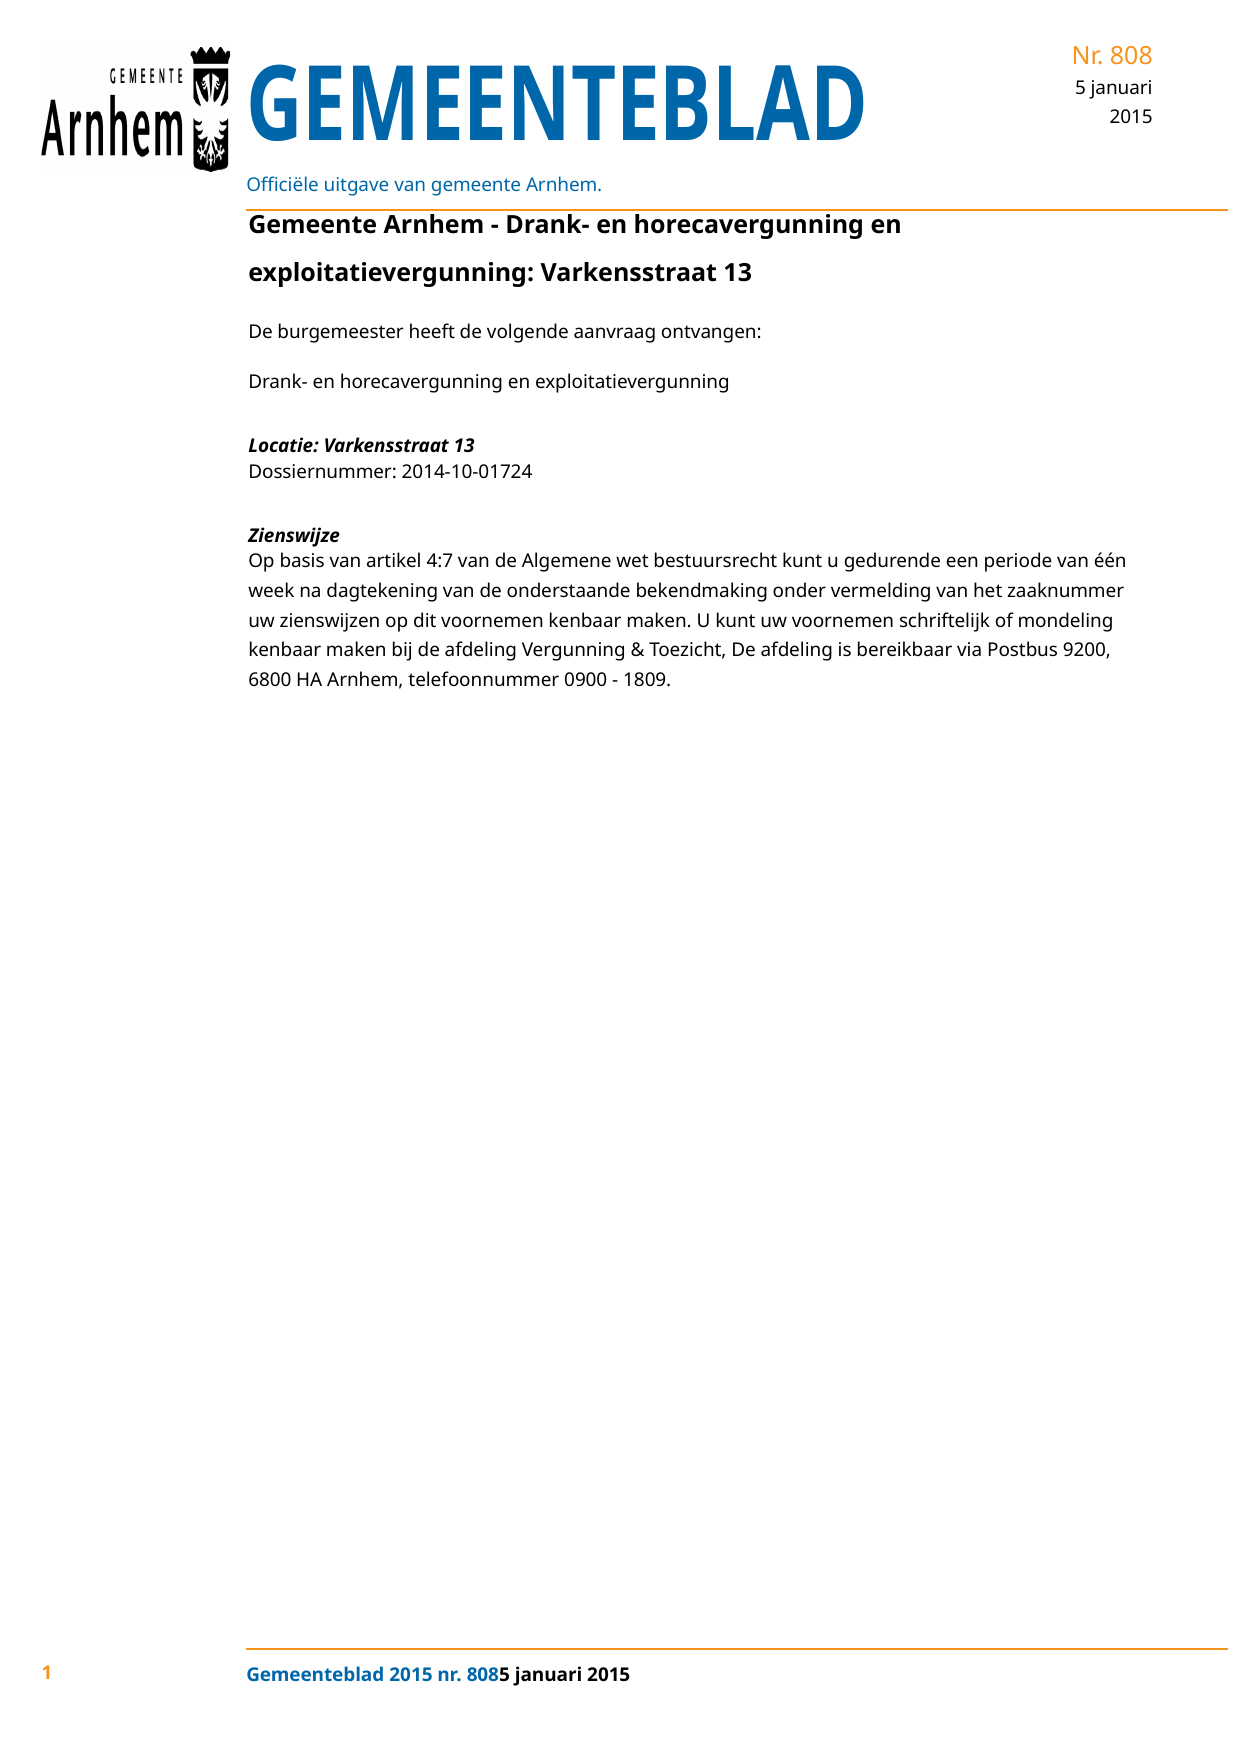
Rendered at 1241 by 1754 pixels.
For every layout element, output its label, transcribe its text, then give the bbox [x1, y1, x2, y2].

picture [41, 47, 231, 172]
text Locatie: Varkensstraat 13 [248, 432, 1152, 458]
text Gemeente Arnhem - Drank- en horecavergunning en exploitatievergunning: Varkensstraat 13 [248, 211, 1152, 288]
text Dossiernummer: 2014-10-01724 [248, 458, 1152, 484]
text Op basis van artikel 4:7 van de Algemene wet bestuursrecht kunt u gedurende een periode van één week na dagtekening van de onderstaande bekendmaking onder vermelding van het zaaknummer uw zienswijzen op dit voornemen kenbaar maken. U kunt uw voornemen schriftelijk of mondeling kenbaar maken bij de afdeling Vergunning & Toezicht, De afdeling is bereikbaar via Postbus 9200, 6800 HA Arnhem, telefoonnummer 0900 - 1809. [248, 548, 1152, 692]
text Drank- en horecavergunning en exploitatievergunning [248, 368, 1152, 394]
text Zienswijze [248, 522, 1152, 548]
text De burgemeester heeft de volgende aanvraag ontvangen: [248, 318, 1152, 344]
